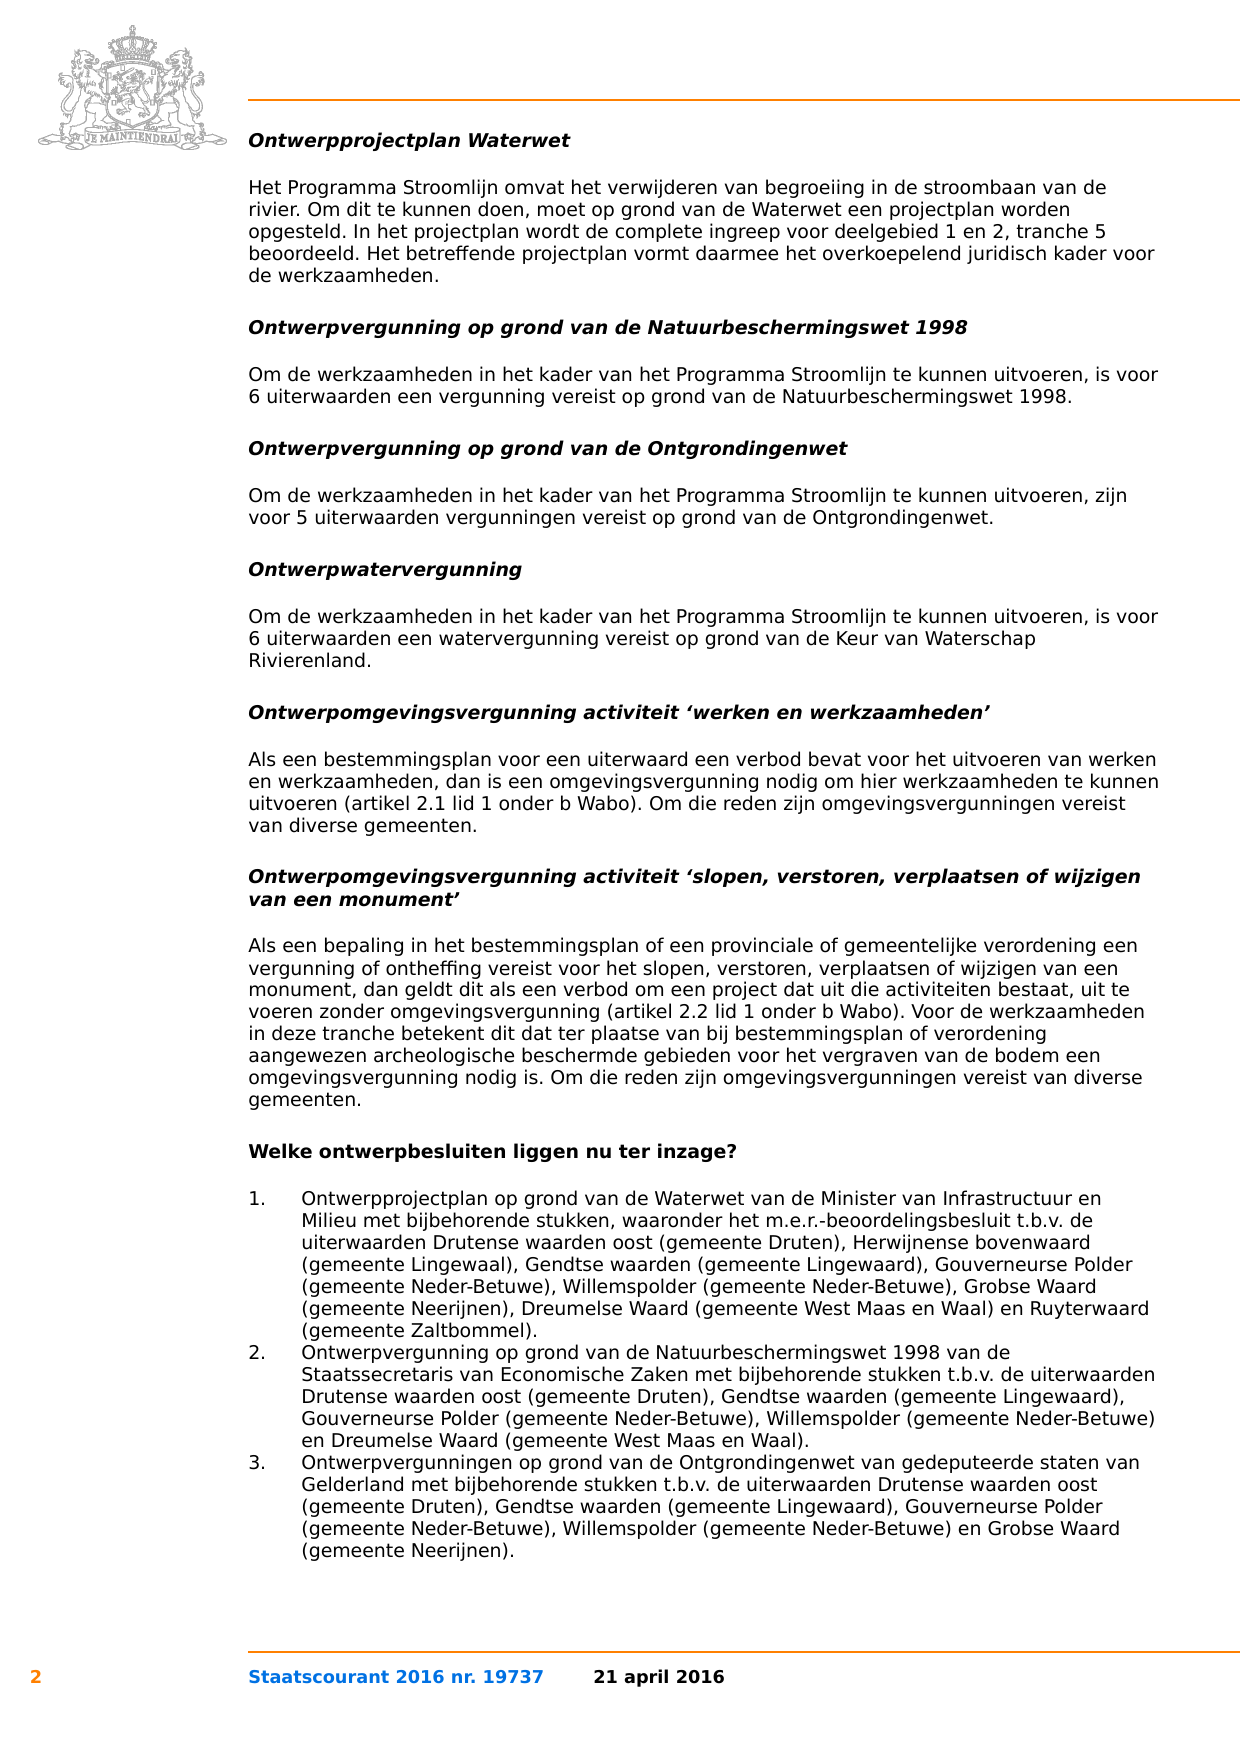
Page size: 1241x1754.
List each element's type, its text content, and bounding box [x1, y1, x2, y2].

text Om de werkzaamheden in het kader van het Programma Stroomlijn te kunnen uitvoeren, zijn voor 5 uiterwaarden vergunningen vereist op grond van de Ontgrondingenwet. [248, 485, 1163, 529]
subtitle Welke ontwerpbesluiten liggen nu ter inzage? [248, 1141, 1163, 1163]
subtitle Ontwerpwatervergunning [248, 559, 1163, 581]
picture [38, 25, 227, 150]
text Om de werkzaamheden in het kader van het Programma Stroomlijn te kunnen uitvoeren, is voor 6 uiterwaarden een vergunning vereist op grond van de Natuurbeschermingswet 1998. [248, 364, 1163, 408]
text Als een bestemmingsplan voor een uiterwaard een verbod bevat voor het uitvoeren van werken en werkzaamheden, dan is een omgevingsvergunning nodig om hier werkzaamheden te kunnen uitvoeren (artikel 2.1 lid 1 onder b Wabo). Om die reden zijn omgevingsvergunningen vereist van diverse gemeenten. [248, 748, 1163, 836]
text Het Programma Stroomlijn omvat het verwijderen van begroeiing in de stroombaan van de rivier. Om dit te kunnen doen, moet op grond van de Waterwet een projectplan worden opgesteld. In het projectplan wordt de complete ingreep voor deelgebied 1 en 2, tranche 5 beoordeeld. Het betreffende projectplan vormt daarmee het overkoepelend juridisch kader voor de werkzaamheden. [248, 177, 1163, 287]
text Als een bepaling in het bestemmingsplan of een provinciale of gemeentelijke verordening een vergunning of ontheffing vereist voor het slopen, verstoren, verplaatsen of wijzigen van een monument, dan geldt dit als een verbod om een project dat uit die activiteiten bestaat, uit te voeren zonder omgevingsvergunning (artikel 2.2 lid 1 onder b Wabo). Voor de werkzaamheden in deze tranche betekent dit dat ter plaatse van bij bestemmingsplan of verordening aangewezen archeologische beschermde gebieden voor het vergraven van de bodem een omgevingsvergunning nodig is. Om die reden zijn omgevingsvergunningen vereist van diverse gemeenten. [248, 935, 1163, 1111]
subtitle Ontwerpvergunning op grond van de Ontgrondingenwet [248, 438, 1163, 460]
text 3. Ontwerpvergunningen op grond van de Ontgrondingenwet van gedeputeerde staten van Gelderland met bijbehorende stukken t.b.v. de uiterwaarden Drutense waarden oost (gemeente Druten), Gendtse waarden (gemeente Lingewaard), Gouverneurse Polder (gemeente Neder-Betuwe), Willemspolder (gemeente Neder-Betuwe) en Grobse Waard (gemeente Neerijnen). [248, 1452, 1163, 1562]
text 2. Ontwerpvergunning op grond van de Natuurbeschermingswet 1998 van de Staatssecretaris van Economische Zaken met bijbehorende stukken t.b.v. de uiterwaarden Drutense waarden oost (gemeente Druten), Gendtse waarden (gemeente Lingewaard), Gouverneurse Polder (gemeente Neder-Betuwe), Willemspolder (gemeente Neder-Betuwe) en Dreumelse Waard (gemeente West Maas en Waal). [248, 1342, 1163, 1452]
subtitle Ontwerpprojectplan Waterwet [248, 130, 1163, 152]
text 1. Ontwerpprojectplan op grond van de Waterwet van de Minister van Infrastructuur en Milieu met bijbehorende stukken, waaronder het m.e.r.-beoordelingsbesluit t.b.v. de uiterwaarden Drutense waarden oost (gemeente Druten), Herwijnense bovenwaard (gemeente Lingewaal), Gendtse waarden (gemeente Lingewaard), Gouverneurse Polder (gemeente Neder-Betuwe), Willemspolder (gemeente Neder-Betuwe), Grobse Waard (gemeente Neerijnen), Dreumelse Waard (gemeente West Maas en Waal) en Ruyterwaard (gemeente Zaltbommel). [248, 1188, 1163, 1342]
subtitle Ontwerpomgevingsvergunning activiteit ‘werken en werkzaamheden’ [248, 702, 1163, 723]
text Om de werkzaamheden in het kader van het Programma Stroomlijn te kunnen uitvoeren, is voor 6 uiterwaarden een watervergunning vereist op grond van de Keur van Waterschap Rivierenland. [248, 606, 1163, 672]
subtitle Ontwerpvergunning op grond van de Natuurbeschermingswet 1998 [248, 317, 1163, 339]
subtitle Ontwerpomgevingsvergunning activiteit ‘slopen, verstoren, verplaatsen of wijzigen van een monument’ [248, 866, 1163, 910]
